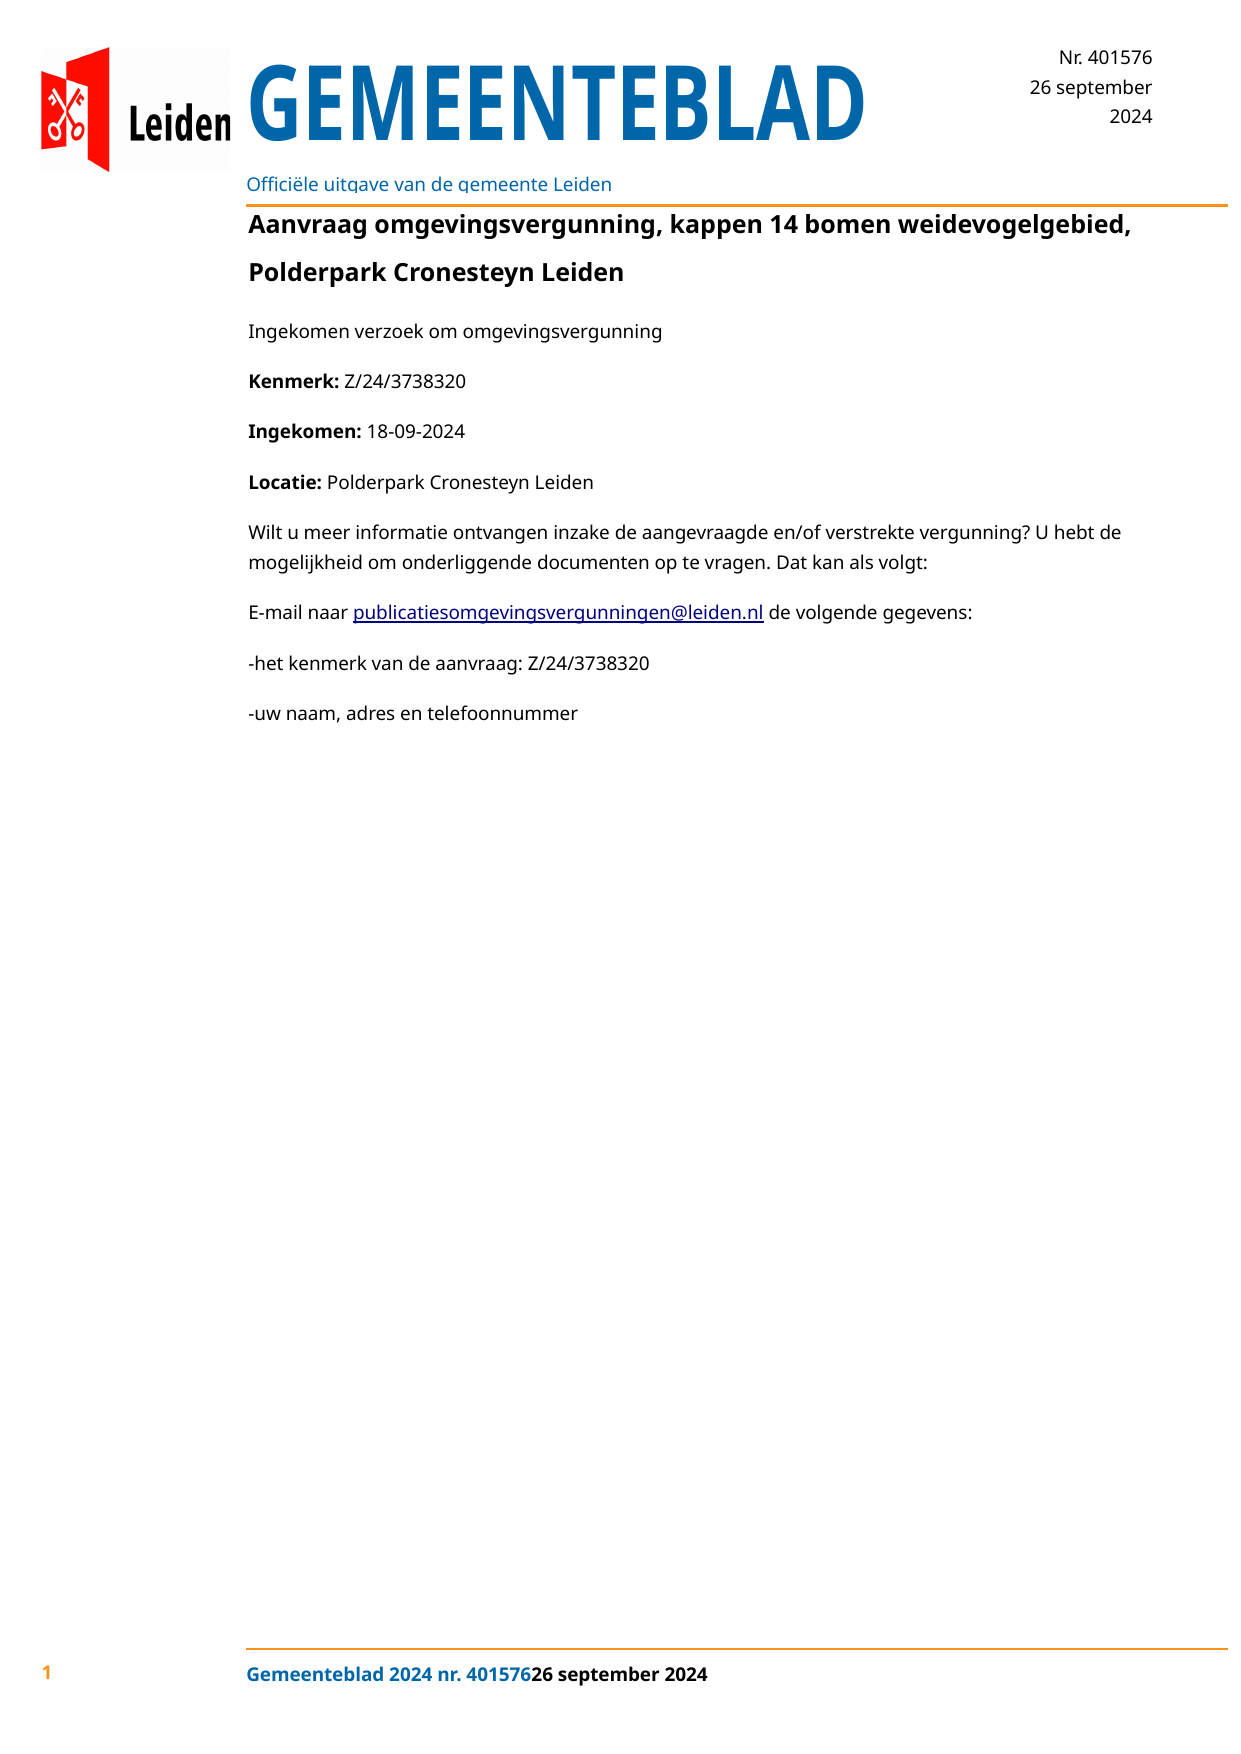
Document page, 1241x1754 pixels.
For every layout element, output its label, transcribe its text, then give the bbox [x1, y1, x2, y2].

text E-mail naar publicatiesomgevingsvergunningen@leiden.nl de volgende gegevens: [248, 599, 1152, 625]
text Ingekomen verzoek om omgevingsvergunning [248, 318, 1152, 344]
text Wilt u meer informatie ontvangen inzake de aangevraagde en/of verstrekte vergunning? U hebt de mogelijkheid om onderliggende documenten op te vragen. Dat kan als volgt: [248, 519, 1152, 575]
text Locatie: Polderpark Cronesteyn Leiden [248, 469, 1152, 495]
text Ingekomen: 18-09-2024 [248, 419, 1152, 444]
text Aanvraag omgevingsvergunning, kappen 14 bomen weidevogelgebied, Polderpark Cronesteyn Leiden [248, 207, 1152, 288]
picture [41, 47, 231, 172]
text -het kenmerk van de aanvraag: Z/24/3738320 [248, 650, 1152, 676]
text -uw naam, adres en telefoonnummer [248, 700, 1152, 726]
text Kenmerk: Z/24/3738320 [248, 368, 1152, 394]
